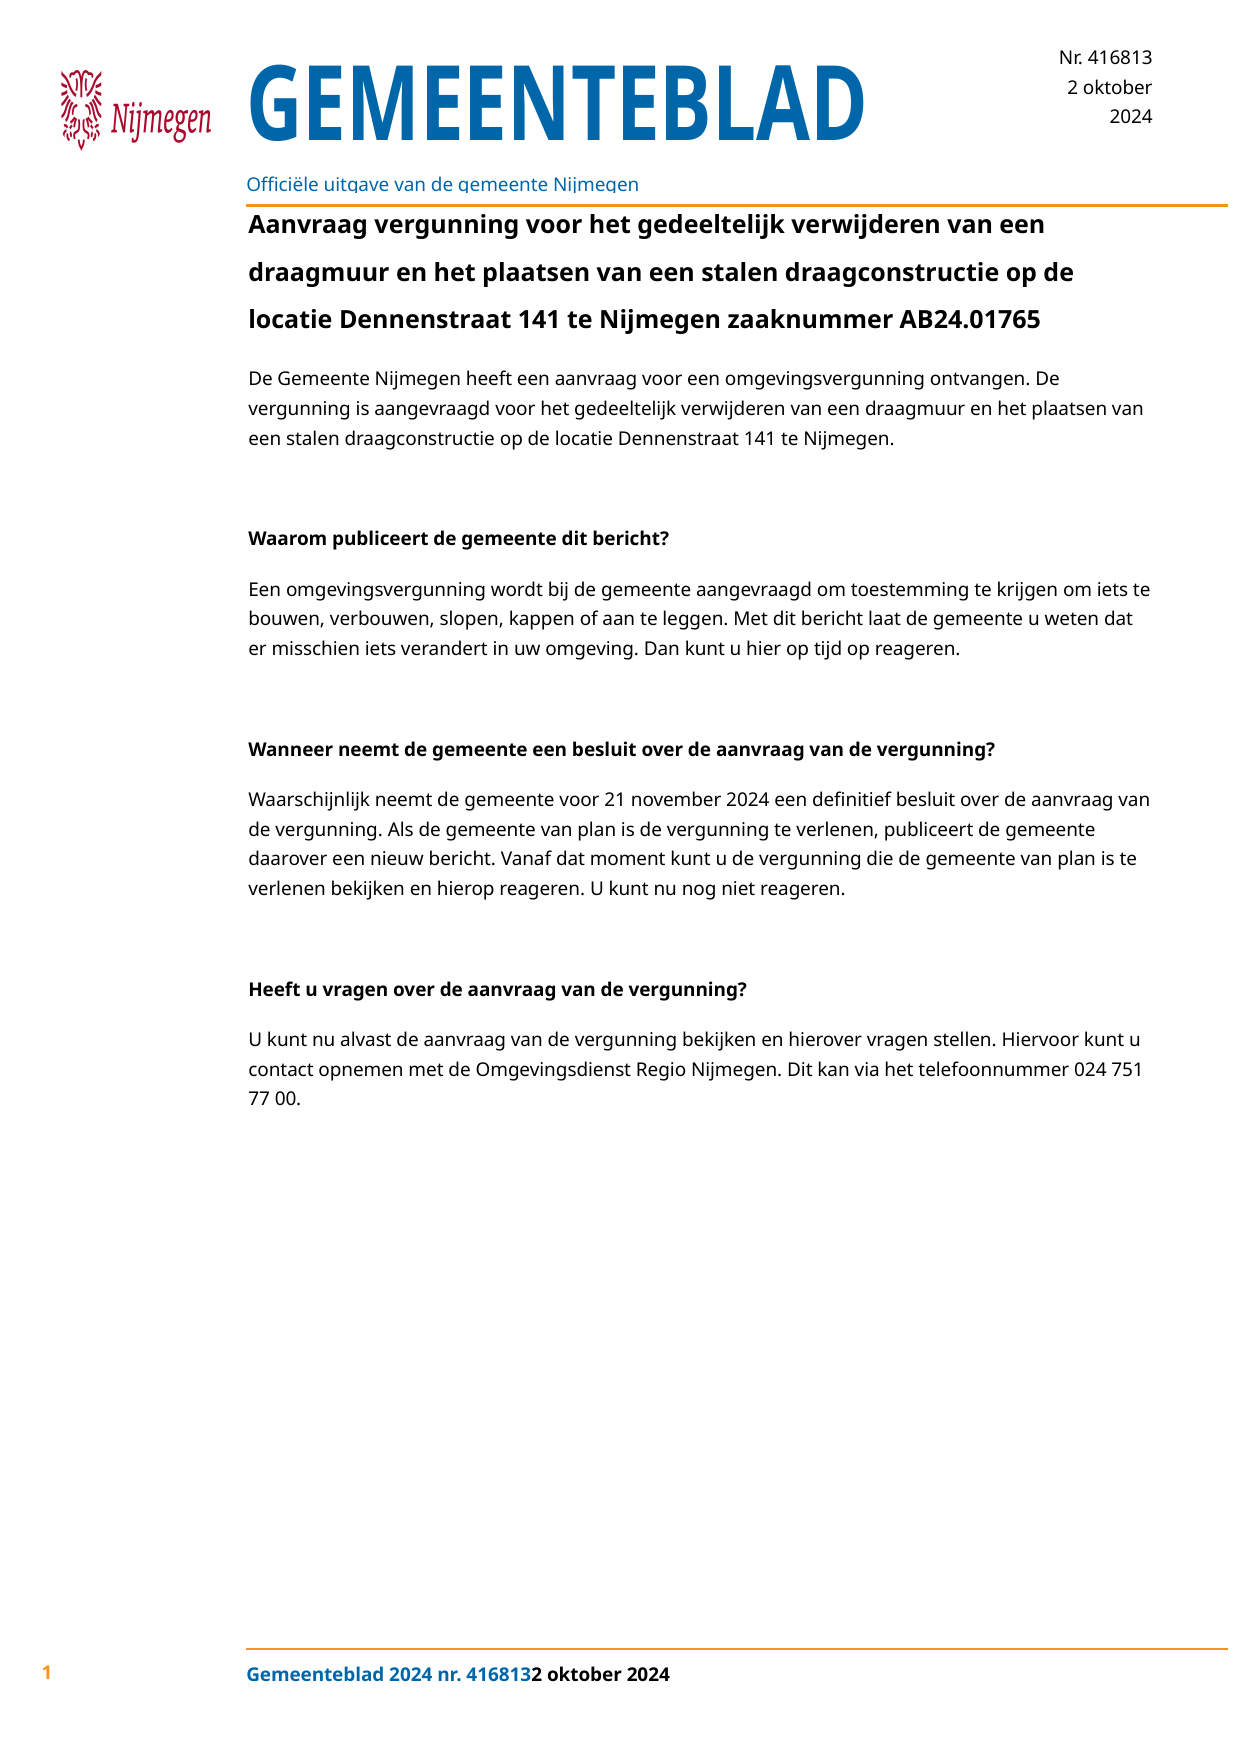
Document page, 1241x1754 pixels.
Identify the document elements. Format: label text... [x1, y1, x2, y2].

picture [41, 47, 231, 172]
text Waarschijnlijk neemt de gemeente voor 21 november 2024 een definitief besluit over de aanvraag van de vergunning. Als de gemeente van plan is de vergunning te verlenen, publiceert de gemeente daarover een nieuw bericht. Vanaf dat moment kunt u de vergunning die de gemeente van plan is te verlenen bekijken en hierop reageren. U kunt nu nog niet reageren. [248, 786, 1152, 901]
text Wanneer neemt de gemeente een besluit over de aanvraag van de vergunning? [248, 736, 1152, 762]
text U kunt nu alvast de aanvraag van de vergunning bekijken en hierover vragen stellen. Hiervoor kunt u contact opnemen met de Omgevingsdienst Regio Nijmegen. Dit kan via het telefoonnummer 024 751 77 00. [248, 1026, 1152, 1111]
text Waarom publiceert de gemeente dit bericht? [248, 526, 1152, 551]
text Heeft u vragen over de aanvraag van de vergunning? [248, 976, 1152, 1002]
text Aanvraag vergunning voor het gedeeltelijk verwijderen van een draagmuur en het plaatsen van een stalen draagconstructie op de locatie Dennenstraat 141 te Nijmegen zaaknummer AB24.01765 [248, 207, 1152, 336]
text Een omgevingsvergunning wordt bij de gemeente aangevraagd om toestemming te krijgen om iets te bouwen, verbouwen, slopen, kappen of aan te leggen. Met dit bericht laat de gemeente u weten dat er misschien iets verandert in uw omgeving. Dan kunt u hier op tijd op reageren. [248, 576, 1152, 661]
text De Gemeente Nijmegen heeft een aanvraag voor een omgevingsvergunning ontvangen. De vergunning is aangevraagd voor het gedeeltelijk verwijderen van een draagmuur en het plaatsen van een stalen draagconstructie op de locatie Dennenstraat 141 te Nijmegen. [248, 366, 1152, 450]
